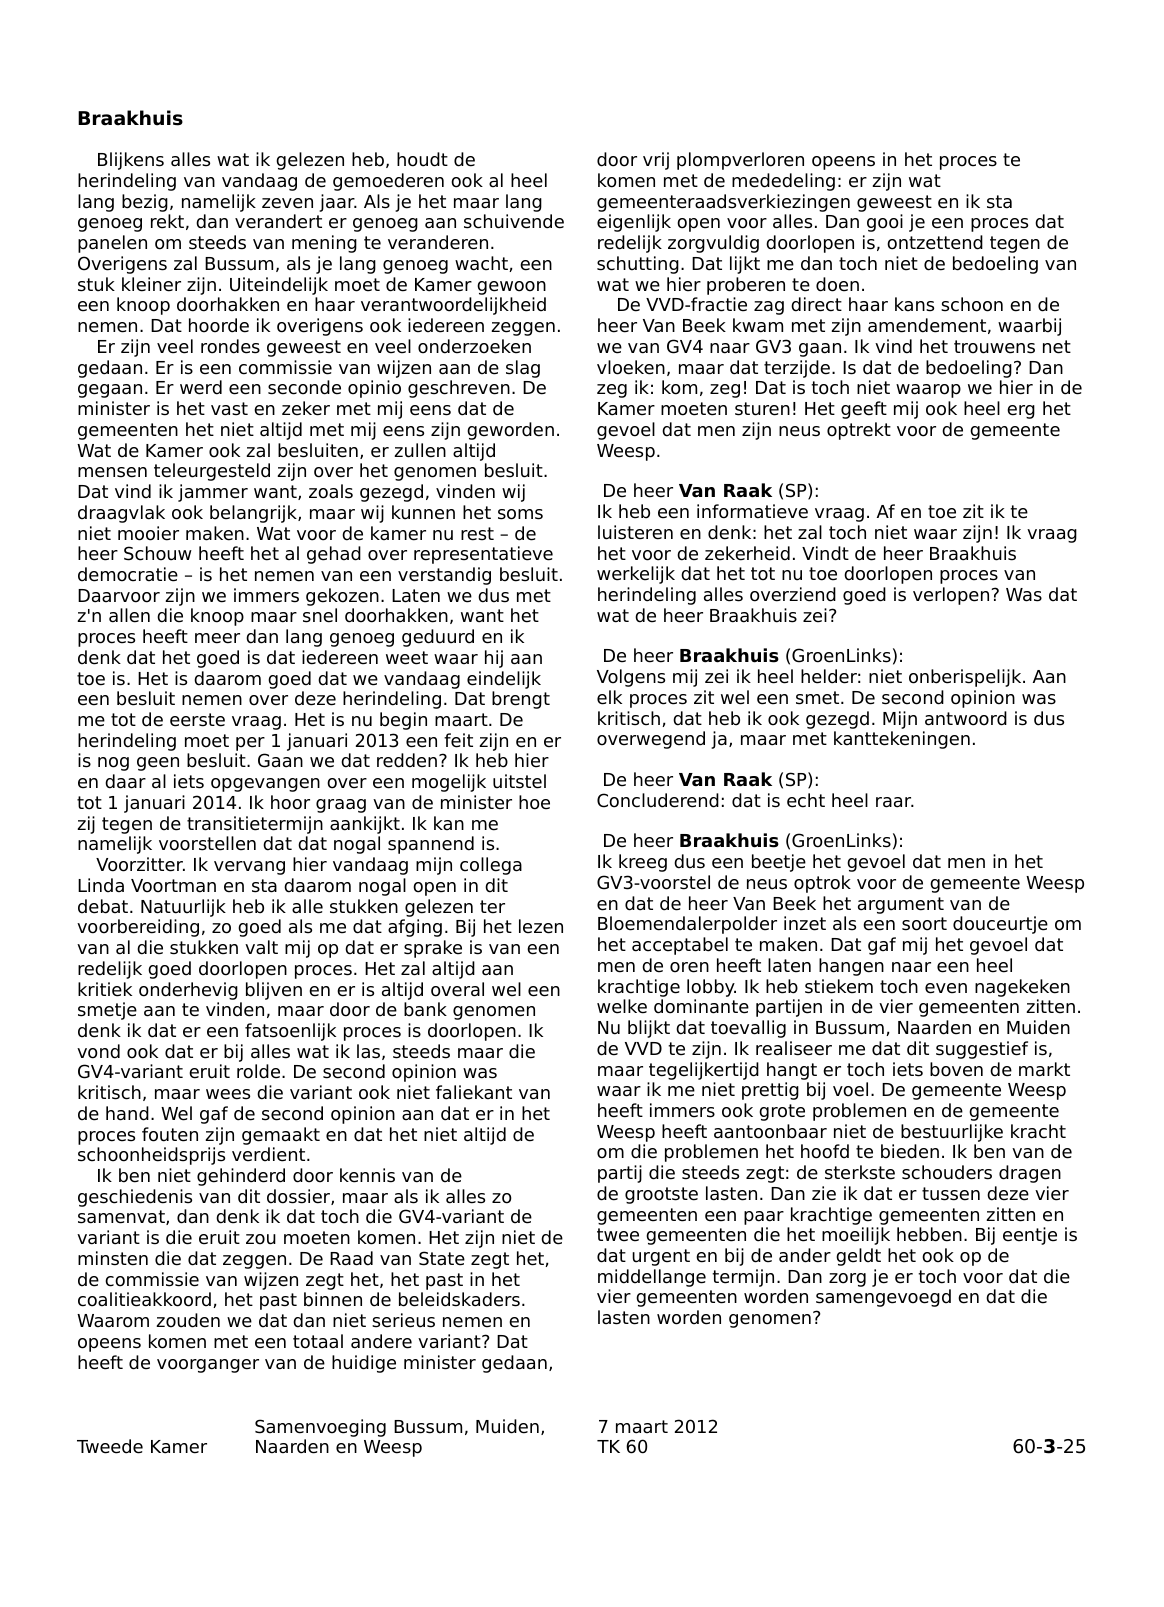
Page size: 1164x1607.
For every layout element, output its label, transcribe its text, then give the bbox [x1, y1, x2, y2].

text Ik kreeg dus een beetje het gevoel dat men in het GV3-voorstel de neus optrok voor de gemeente Weesp en dat de heer Van Beek het argument van de Bloemendalerpolder inzet als een soort douceurtje om het acceptabel te maken. Dat gaf mij het gevoel dat men de oren heeft laten hangen naar een heel krachtige lobby. Ik heb stiekem toch even nagekeken welke dominante partijen in de vier gemeenten zitten. Nu blijkt dat toevallig in Bussum, Naarden en Muiden de VVD te zijn. Ik realiseer me dat dit suggestief is, maar tegelijkertijd hangt er toch iets boven de markt waar ik me niet prettig bij voel. De gemeente Weesp heeft immers ook grote problemen en de gemeente Weesp heeft aantoonbaar niet de bestuurlijke kracht om die problemen het hoofd te bieden. Ik ben van de partij die steeds zegt: de sterkste schouders dragen de grootste lasten. Dan zie ik dat er tussen deze vier gemeenten een paar krachtige gemeenten zitten en twee gemeenten die het moeilijk hebben. Bij eentje is dat urgent en bij de ander geldt het ook op de middellange termijn. Dan zorg je er toch voor dat die vier gemeenten worden samengevoegd en dat die lasten worden genomen? [596, 852, 1087, 1329]
text Ik heb een informatieve vraag. Af en toe zit ik te luisteren en denk: het zal toch niet waar zijn! Ik vraag het voor de zekerheid. Vindt de heer Braakhuis werkelijk dat het tot nu toe doorlopen proces van herindeling alles overziend goed is verlopen? Was dat wat de heer Braakhuis zei? [596, 502, 1087, 626]
text De VVD-fractie zag direct haar kans schoon en de heer Van Beek kwam met zijn amendement, waarbij we van GV4 naar GV3 gaan. Ik vind het trouwens net vloeken, maar dat terzijde. Is dat de bedoeling? Dan zeg ik: kom, zeg! Dat is toch niet waarop we hier in de Kamer moeten sturen! Het geeft mij ook heel erg het gevoel dat men zijn neus optrekt voor de gemeente Weesp. [596, 295, 1087, 461]
text De heer Braakhuis (GroenLinks): [596, 831, 1087, 852]
text Ik ben niet gehinderd door kennis van de geschiedenis van dit dossier, maar als ik alles zo samenvat, dan denk ik dat toch die GV4-variant de variant is die eruit zou moeten komen. Het zijn niet de minsten die dat zeggen. De Raad van State zegt het, de commissie van wijzen zegt het, het past in het coalitieakkoord, het past binnen de beleidskaders. Waarom zouden we dat dan niet serieus nemen en opeens komen met een totaal andere variant? Dat heeft de voorganger van de huidige minister gedaan, [77, 1166, 567, 1373]
text De heer Van Raak (SP): [596, 770, 1087, 791]
text De heer Braakhuis (GroenLinks): [596, 646, 1087, 667]
text Volgens mij zei ik heel helder: niet onberispelijk. Aan elk proces zit wel een smet. De second opinion was kritisch, dat heb ik ook gezegd. Mijn antwoord is dus overwegend ja, maar met kanttekeningen. [596, 667, 1087, 750]
text Er zijn veel rondes geweest en veel onderzoeken gedaan. Er is een commissie van wijzen aan de slag gegaan. Er werd een seconde opinio geschreven. De minister is het vast en zeker met mij eens dat de gemeenten het niet altijd met mij eens zijn geworden. Wat de Kamer ook zal besluiten, er zullen altijd mensen teleurgesteld zijn over het genomen besluit. Dat vind ik jammer want, zoals gezegd, vinden wij draagvlak ook belangrijk, maar wij kunnen het soms niet mooier maken. Wat voor de kamer nu rest – de heer Schouw heeft het al gehad over representatieve democratie – is het nemen van een verstandig besluit. Daarvoor zijn we immers gekozen. Laten we dus met z'n allen die knoop maar snel doorhakken, want het proces heeft meer dan lang genoeg geduurd en ik denk dat het goed is dat iedereen weet waar hij aan toe is. Het is daarom goed dat we vandaag eindelijk een besluit nemen over deze herindeling. Dat brengt me tot de eerste vraag. Het is nu begin maart. De herindeling moet per 1 januari 2013 een feit zijn en er is nog geen besluit. Gaan we dat redden? Ik heb hier en daar al iets opgevangen over een mogelijk uitstel tot 1 januari 2014. Ik hoor graag van de minister hoe zij tegen de transitietermijn aankijkt. Ik kan me namelijk voorstellen dat dat nogal spannend is. [77, 337, 567, 855]
text De heer Van Raak (SP): [596, 481, 1087, 502]
text Voorzitter. Ik vervang hier vandaag mijn collega Linda Voortman en sta daarom nogal open in dit debat. Natuurlijk heb ik alle stukken gelezen ter voorbereiding, zo goed als me dat afging. Bij het lezen van al die stukken valt mij op dat er sprake is van een redelijk goed doorlopen proces. Het zal altijd aan kritiek onderhevig blijven en er is altijd overal wel een smetje aan te vinden, maar door de bank genomen denk ik dat er een fatsoenlijk proces is doorlopen. Ik vond ook dat er bij alles wat ik las, steeds maar die GV4-variant eruit rolde. De second opinion was kritisch, maar wees die variant ook niet faliekant van de hand. Wel gaf de second opinion aan dat er in het proces fouten zijn gemaakt en dat het niet altijd de schoonheidsprijs verdient. [77, 855, 567, 1166]
text Concluderend: dat is echt heel raar. [596, 791, 1087, 811]
text door vrij plompverloren opeens in het proces te komen met de mededeling: er zijn wat gemeenteraadsverkiezingen geweest en ik sta eigenlijk open voor alles. Dan gooi je een proces dat redelijk zorgvuldig doorlopen is, ontzettend tegen de schutting. Dat lijkt me dan toch niet de bedoeling van wat we hier proberen te doen. [596, 150, 1087, 295]
text Blijkens alles wat ik gelezen heb, houdt de herindeling van vandaag de gemoederen ook al heel lang bezig, namelijk zeven jaar. Als je het maar lang genoeg rekt, dan verandert er genoeg aan schuivende panelen om steeds van mening te veranderen. Overigens zal Bussum, als je lang genoeg wacht, een stuk kleiner zijn. Uiteindelijk moet de Kamer gewoon een knoop doorhakken en haar verantwoordelijkheid nemen. Dat hoorde ik overigens ook iedereen zeggen. [77, 150, 567, 337]
